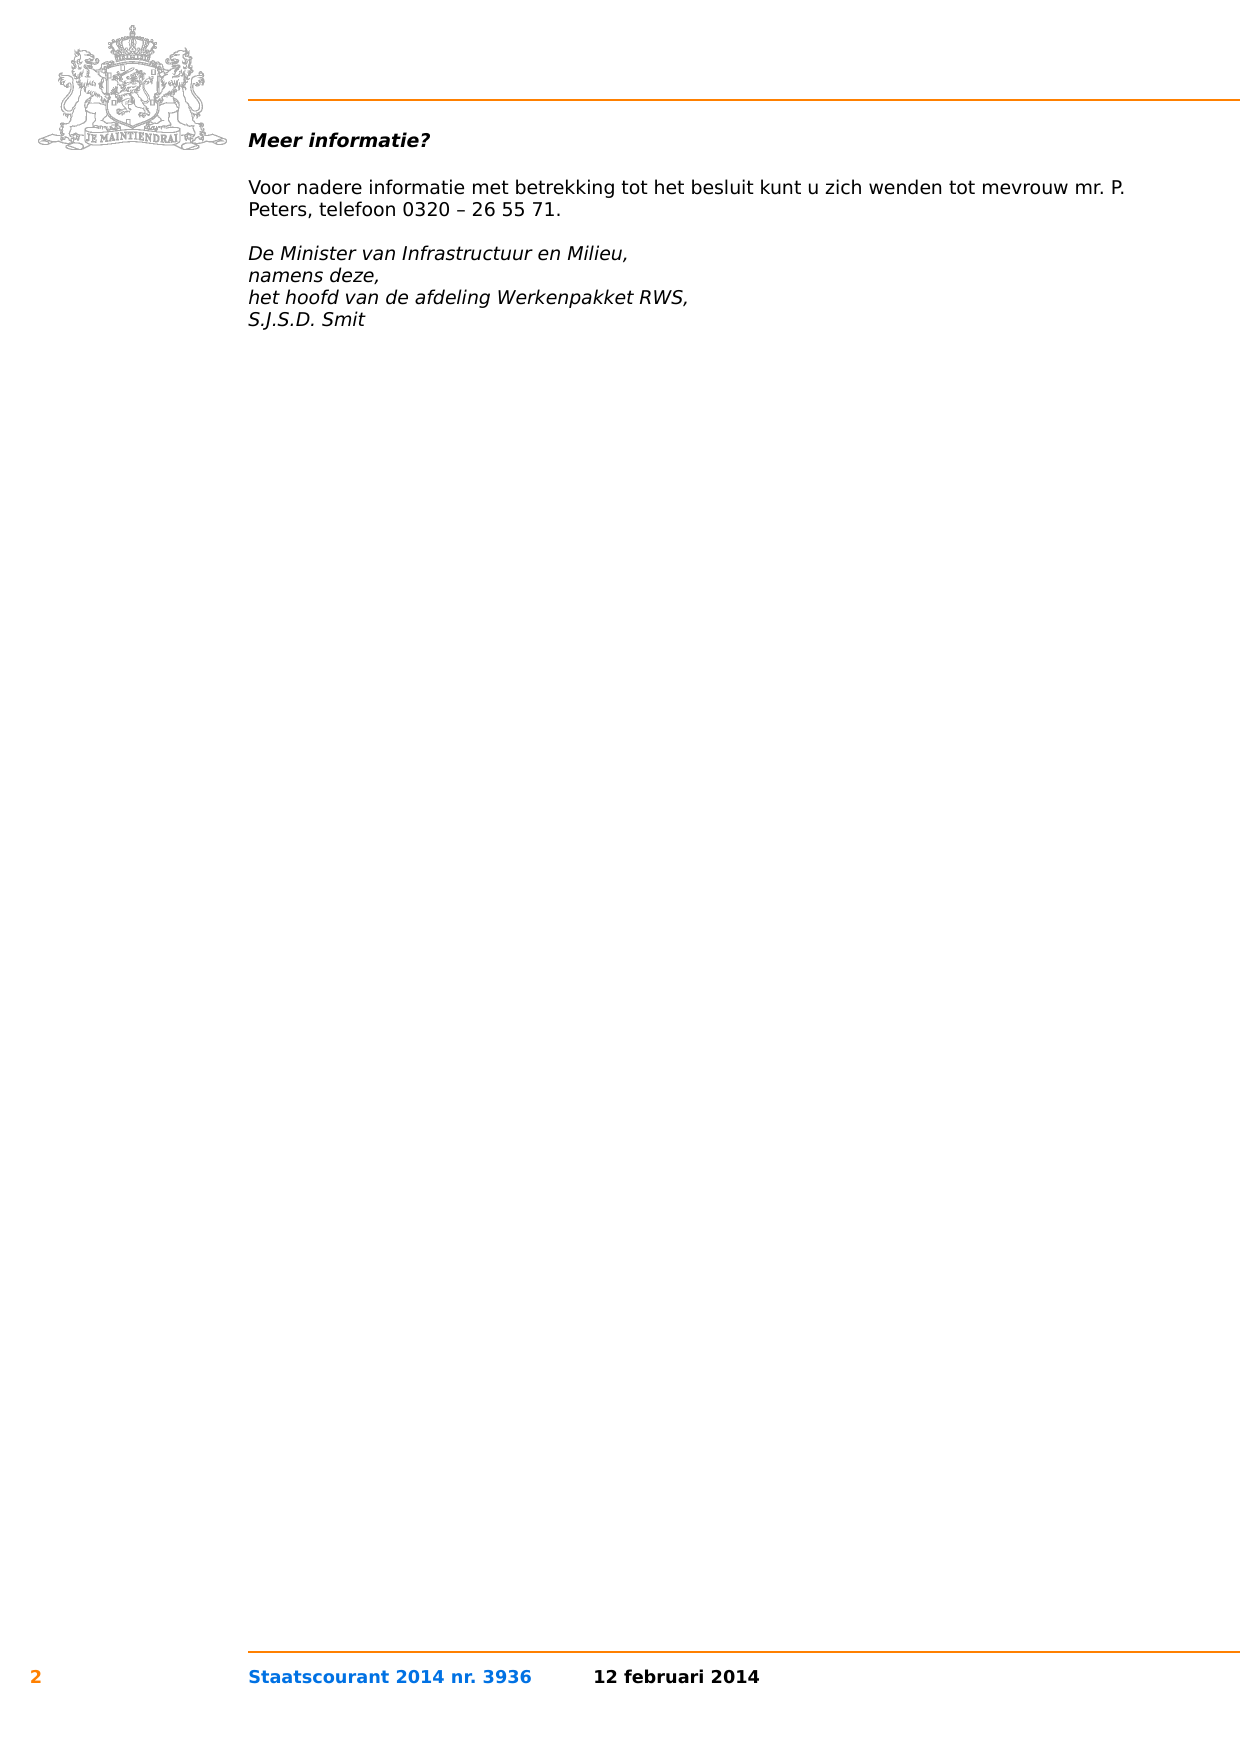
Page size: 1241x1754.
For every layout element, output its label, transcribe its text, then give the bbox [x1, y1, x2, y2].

text De Minister van Infrastructuur en Milieu, namens deze, het hoofd van de afdeling Werkenpakket RWS, S.J.S.D. Smit [248, 243, 1163, 331]
picture [38, 25, 227, 150]
subtitle Meer informatie? [248, 130, 1163, 152]
text Voor nadere informatie met betrekking tot het besluit kunt u zich wenden tot mevrouw mr. P. Peters, telefoon 0320 – 26 55 71. [248, 177, 1163, 221]
